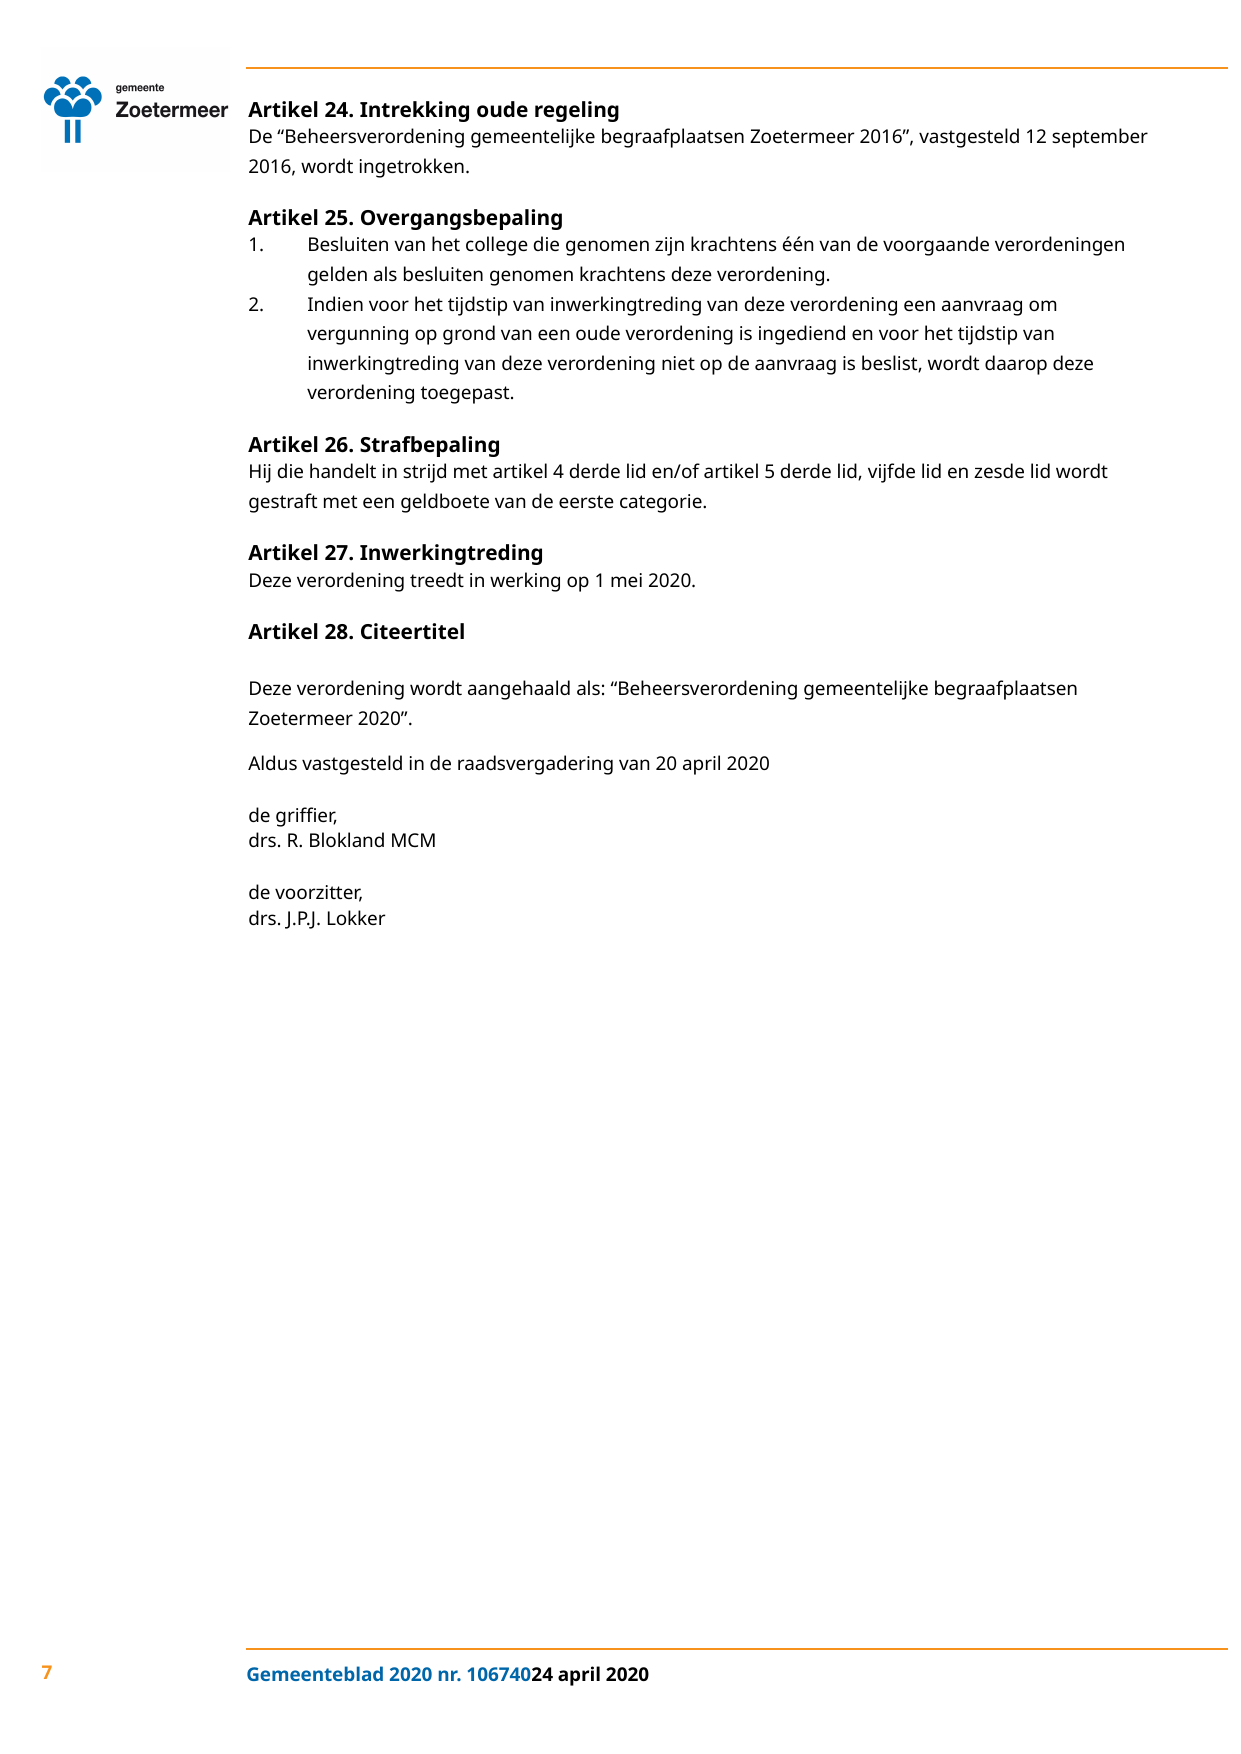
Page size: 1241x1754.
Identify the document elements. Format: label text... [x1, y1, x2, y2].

text de griffier, [248, 802, 1152, 828]
text de voorzitter, [248, 879, 1152, 905]
text De “Beheersverordening gemeentelijke begraafplaatsen Zoetermeer 2016”, vastgesteld 12 september 2016, wordt ingetrokken. [248, 123, 1152, 178]
text Artikel 26. Strafbepaling [248, 430, 1152, 458]
text Deze verordening treedt in werking op 1 mei 2020. [248, 567, 1152, 593]
text Artikel 27. Inwerkingtreding [248, 538, 1152, 567]
text Deze verordening wordt aangehaald als: “Beheersverordening gemeentelijke begraafplaatsen Zoetermeer 2020”. [248, 675, 1152, 731]
text drs. J.P.J. Lokker [248, 905, 1152, 931]
text Artikel 24. Intrekking oude regeling [248, 95, 1152, 123]
text drs. R. Blokland MCM [248, 828, 1152, 853]
list Besluiten van het college die genomen zijn krachtens één van de voorgaande verordeningen gelden als besluiten genomen krachtens deze verordening. [248, 232, 1152, 287]
picture [41, 47, 231, 172]
text Aldus vastgesteld in de raadsvergadering van 20 april 2020 [248, 751, 1152, 776]
list Indien voor het tijdstip van inwerkingtreding van deze verordening een aanvraag om vergunning op grond van een oude verordening is ingediend en voor het tijdstip van inwerkingtreding van deze verordening niet op de aanvraag is beslist, wordt daarop deze verordening toegepast. [248, 291, 1152, 405]
text Artikel 25. Overgangsbepaling [248, 203, 1152, 232]
text Artikel 28. Citeertitel [248, 617, 1152, 646]
text Hij die handelt in strijd met artikel 4 derde lid en/of artikel 5 derde lid, vijfde lid en zesde lid wordt gestraft met een geldboete van de eerste categorie. [248, 458, 1152, 514]
